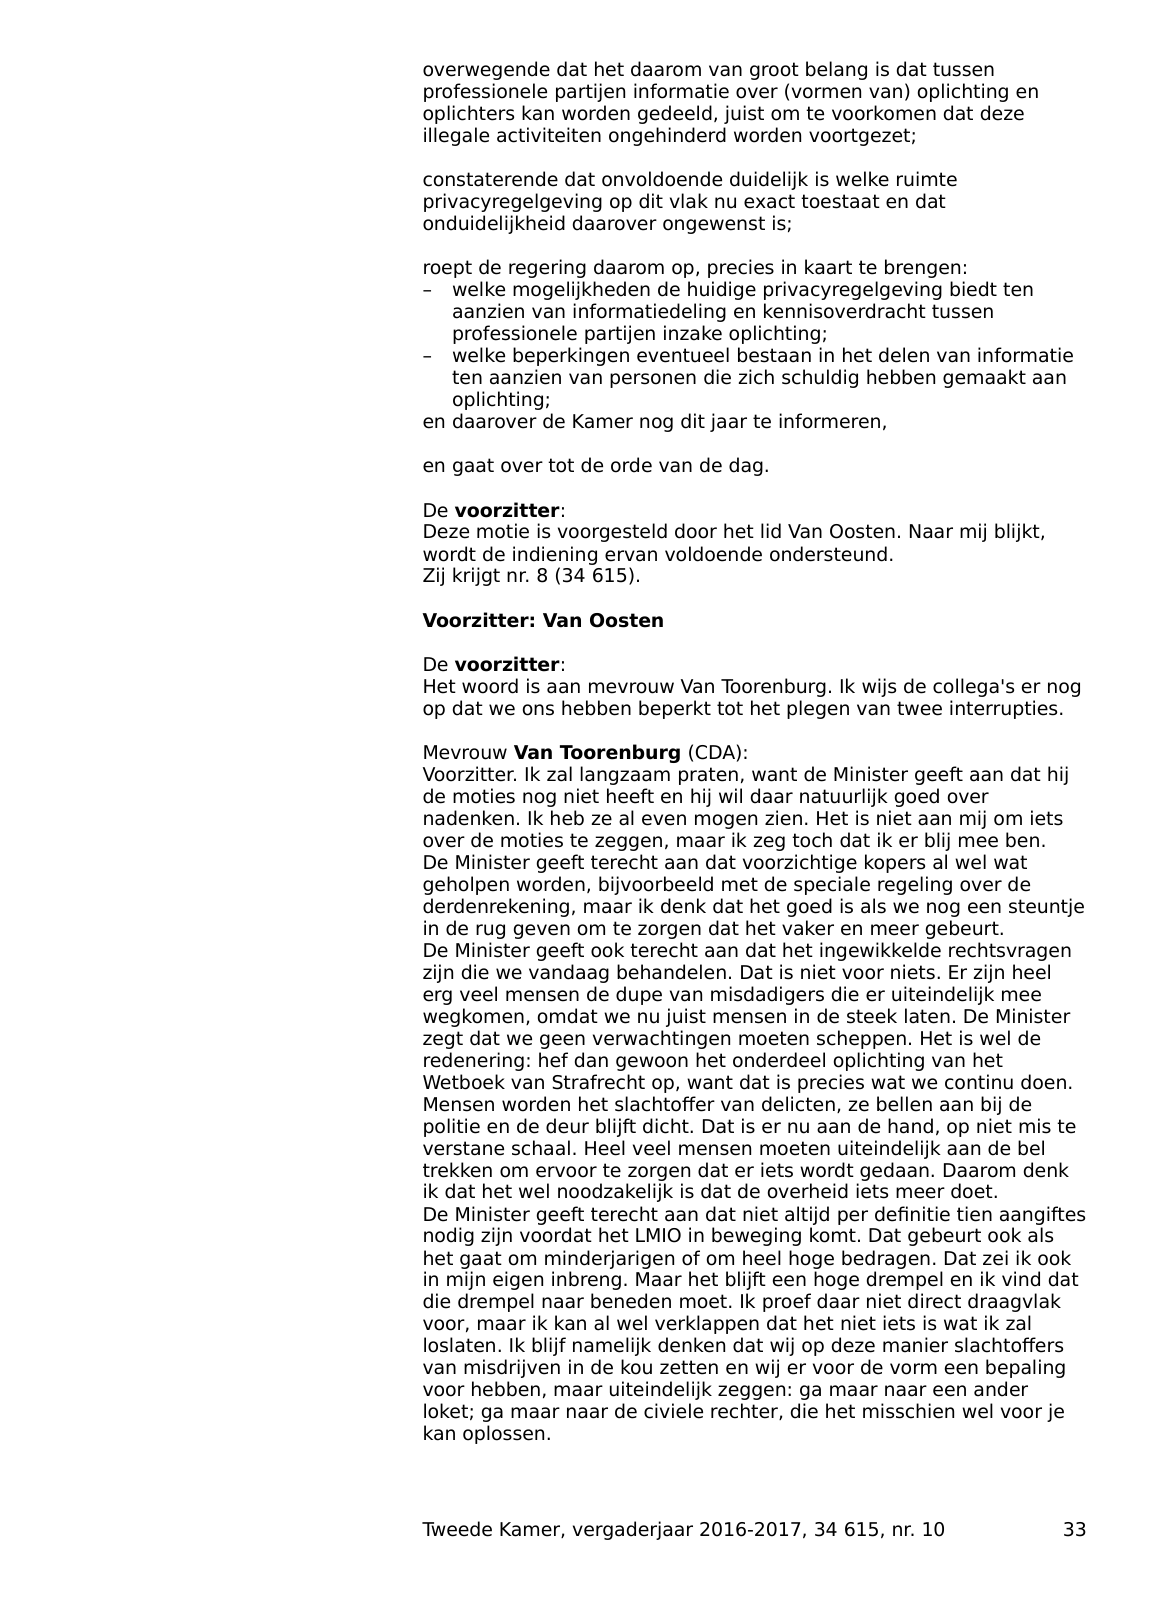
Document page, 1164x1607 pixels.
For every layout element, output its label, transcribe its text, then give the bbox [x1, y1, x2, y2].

text roept de regering daarom op, precies in kaart te brengen: [422, 257, 1087, 279]
text Het woord is aan mevrouw Van Toorenburg. Ik wijs de collega's er nog op dat we ons hebben beperkt tot het plegen van twee interrupties. [422, 676, 1087, 720]
text De Minister geeft terecht aan dat niet altijd per definitie tien aangiftes nodig zijn voordat het LMIO in beweging komt. Dat gebeurt ook als het gaat om minderjarigen of om heel hoge bedragen. Dat zei ik ook in mijn eigen inbreng. Maar het blijft een hoge drempel en ik vind dat die drempel naar beneden moet. Ik proef daar niet direct draagvlak voor, maar ik kan al wel verklappen dat het niet iets is wat ik zal loslaten. Ik blijf namelijk denken dat wij op deze manier slachtoffers van misdrijven in de kou zetten en wij er voor de vorm een bepaling voor hebben, maar uiteindelijk zeggen: ga maar naar een ander loket; ga maar naar de civiele rechter, die het misschien wel voor je kan oplossen. [422, 1203, 1087, 1445]
text constaterende dat onvoldoende duidelijk is welke ruimte privacyregelgeving op dit vlak nu exact toestaat en dat onduidelijkheid daarover ongewenst is; [422, 169, 1087, 235]
subtitle Voorzitter: Van Oosten [422, 609, 1087, 632]
text en gaat over tot de orde van de dag. [422, 455, 1087, 477]
text De voorzitter: [422, 499, 1087, 521]
text overwegende dat het daarom van groot belang is dat tussen professionele partijen informatie over (vormen van) oplichting en oplichters kan worden gedeeld, juist om te voorkomen dat deze illegale activiteiten ongehinderd worden voortgezet; [422, 59, 1087, 147]
text en daarover de Kamer nog dit jaar te informeren, [422, 411, 1087, 433]
text De Minister geeft terecht aan dat voorzichtige kopers al wel wat geholpen worden, bijvoorbeeld met de speciale regeling over de derdenrekening, maar ik denk dat het goed is als we nog een steuntje in de rug geven om te zorgen dat het vaker en meer gebeurt. [422, 852, 1087, 940]
text Mevrouw Van Toorenburg (CDA): [422, 742, 1087, 764]
text Deze motie is voorgesteld door het lid Van Oosten. Naar mij blijkt, wordt de indiening ervan voldoende ondersteund. [422, 521, 1087, 565]
text De voorzitter: [422, 654, 1087, 676]
text De Minister geeft ook terecht aan dat het ingewikkelde rechtsvragen zijn die we vandaag behandelen. Dat is niet voor niets. Er zijn heel erg veel mensen de dupe van misdadigers die er uiteindelijk mee wegkomen, omdat we nu juist mensen in de steek laten. De Minister zegt dat we geen verwachtingen moeten scheppen. Het is wel de redenering: hef dan gewoon het onderdeel oplichting van het Wetboek van Strafrecht op, want dat is precies wat we continu doen. Mensen worden het slachtoffer van delicten, ze bellen aan bij de politie en de deur blijft dicht. Dat is er nu aan de hand, op niet mis te verstane schaal. Heel veel mensen moeten uiteindelijk aan de bel trekken om ervoor te zorgen dat er iets wordt gedaan. Daarom denk ik dat het wel noodzakelijk is dat de overheid iets meer doet. [422, 940, 1087, 1203]
text – welke beperkingen eventueel bestaan in het delen van informatie ten aanzien van personen die zich schuldig hebben gemaakt aan oplichting; [422, 345, 1087, 411]
text Zij krijgt nr. 8 (34 615). [422, 565, 1087, 587]
text – welke mogelijkheden de huidige privacyregelgeving biedt ten aanzien van informatiedeling en kennisoverdracht tussen professionele partijen inzake oplichting; [422, 279, 1087, 345]
text Voorzitter. Ik zal langzaam praten, want de Minister geeft aan dat hij de moties nog niet heeft en hij wil daar natuurlijk goed over nadenken. Ik heb ze al even mogen zien. Het is niet aan mij om iets over de moties te zeggen, maar ik zeg toch dat ik er blij mee ben. [422, 764, 1087, 852]
